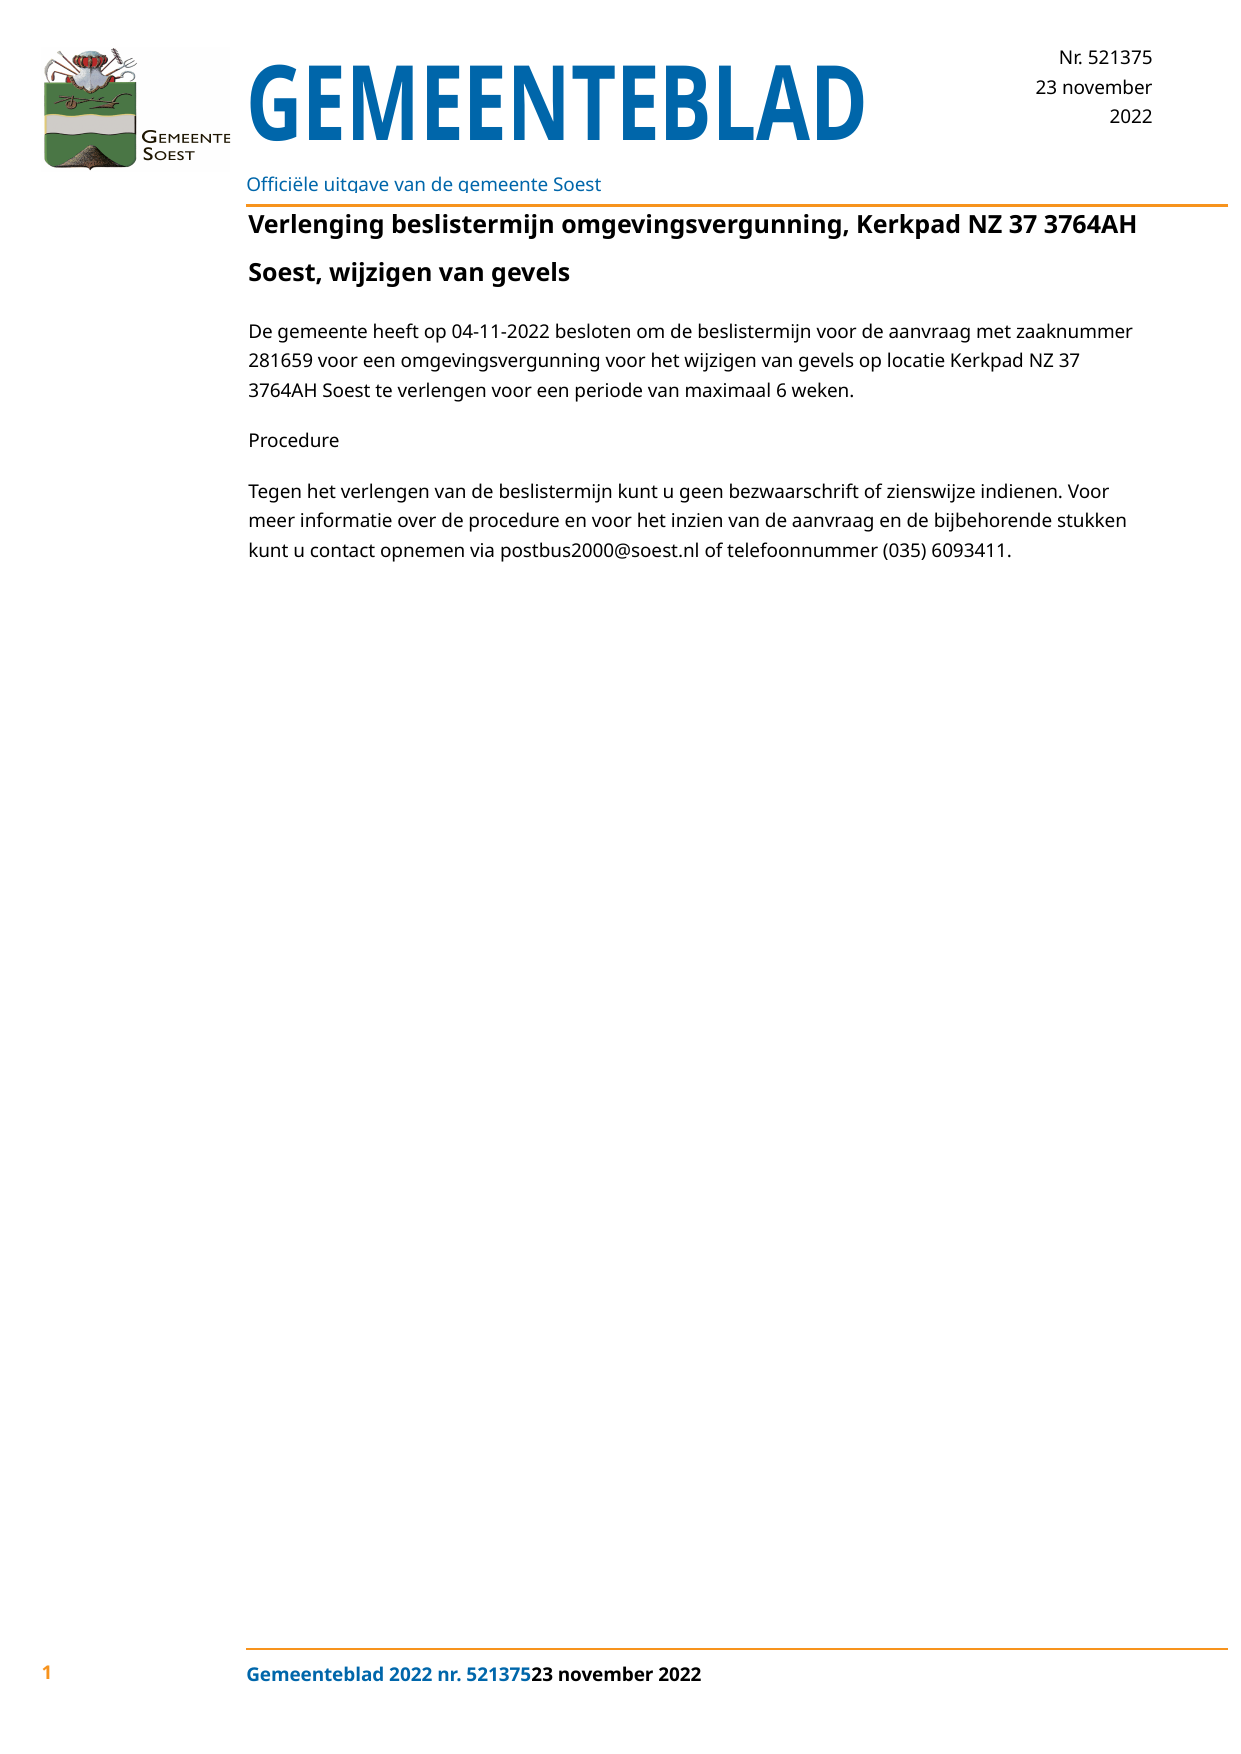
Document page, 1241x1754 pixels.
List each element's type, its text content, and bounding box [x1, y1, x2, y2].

text Procedure [248, 427, 1152, 453]
text Verlenging beslistermijn omgevingsvergunning, Kerkpad NZ 37 3764AH Soest, wijzigen van gevels [248, 207, 1152, 288]
text Tegen het verlengen van de beslistermijn kunt u geen bezwaarschrift of zienswijze indienen. Voor meer informatie over de procedure en voor het inzien van de aanvraag en de bijbehorende stukken kunt u contact opnemen via postbus2000@soest.nl of telefoonnummer (035) 6093411. [248, 478, 1152, 563]
text De gemeente heeft op 04-11-2022 besloten om de beslistermijn voor de aanvraag met zaaknummer 281659 voor een omgevingsvergunning voor het wijzigen van gevels op locatie Kerkpad NZ 37 3764AH Soest te verlengen voor een periode van maximaal 6 weken. [248, 318, 1152, 403]
picture [41, 47, 231, 172]
